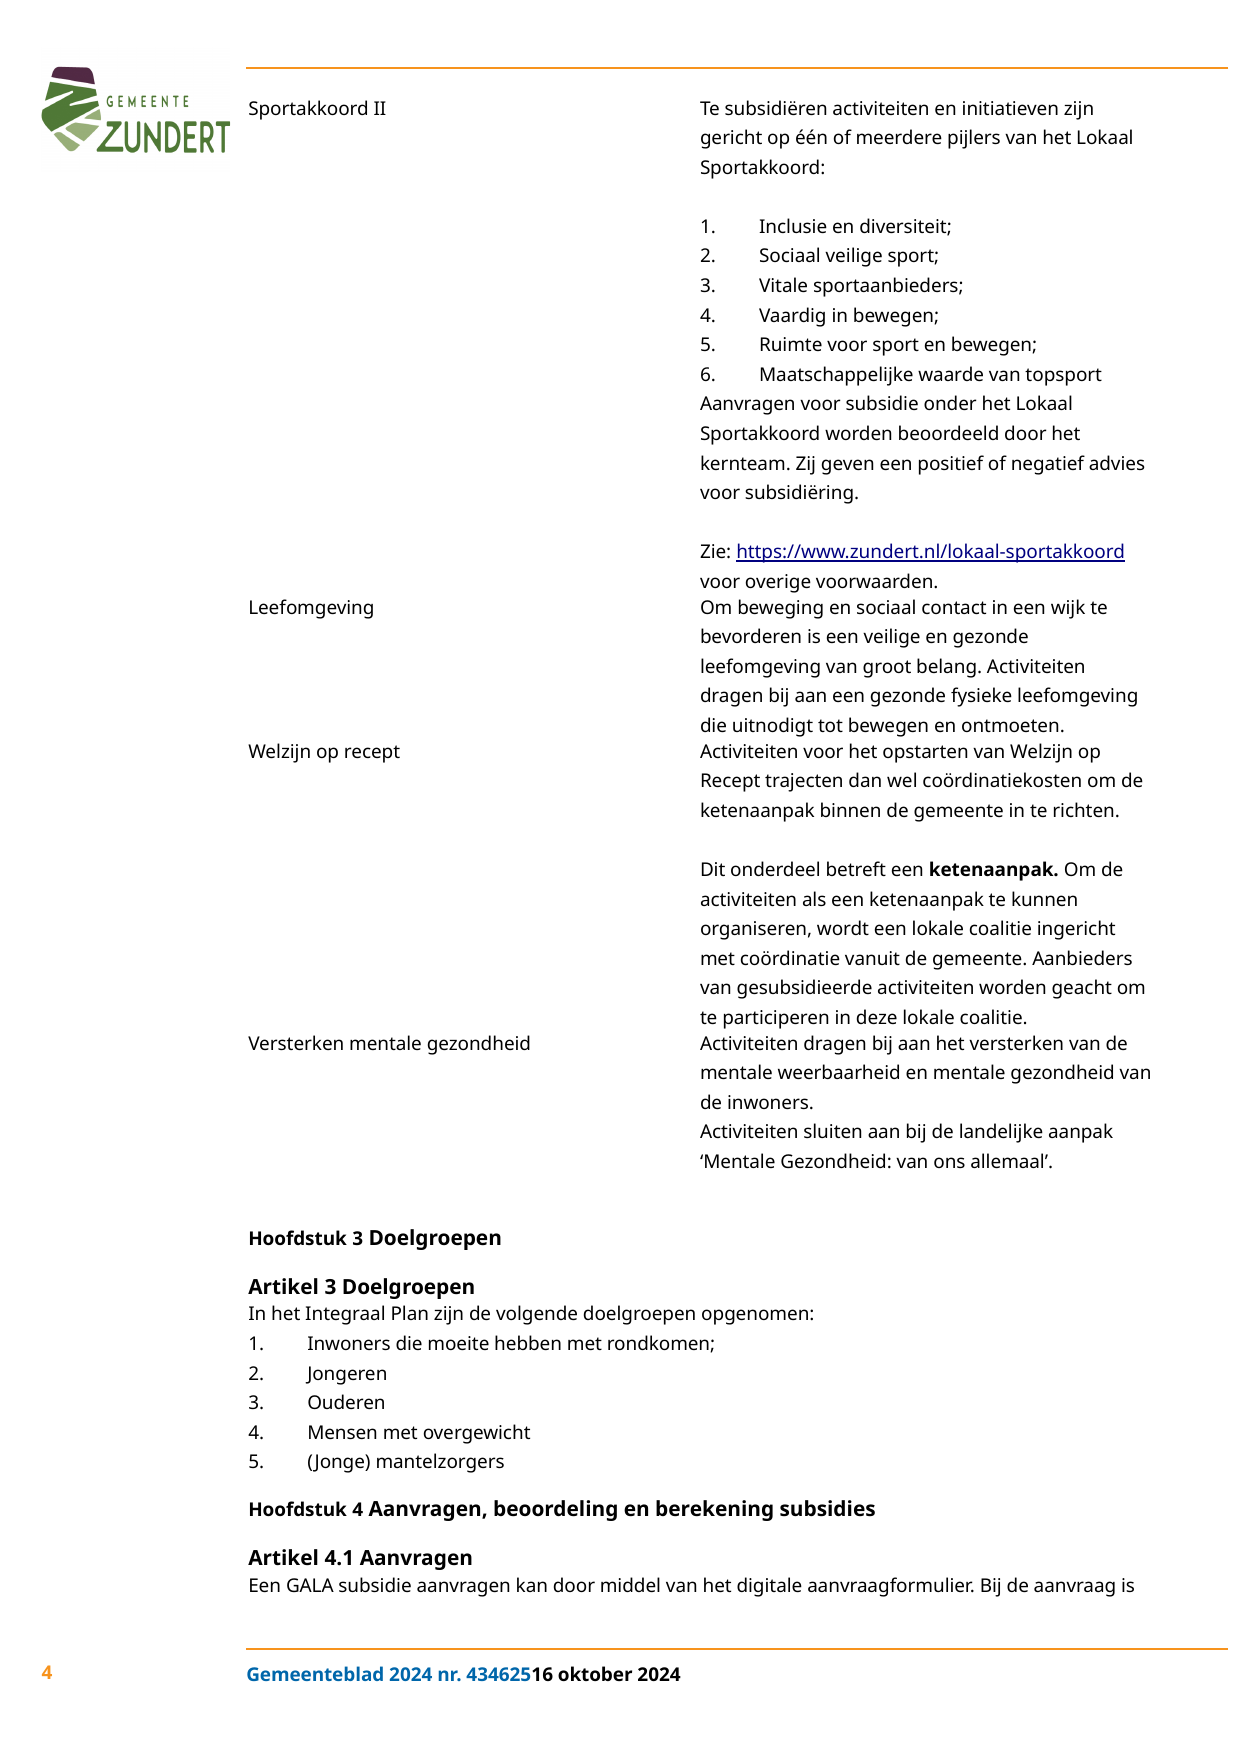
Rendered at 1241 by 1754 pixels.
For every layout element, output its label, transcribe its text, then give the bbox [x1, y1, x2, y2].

table_cell Sportakkoord II [248, 95, 700, 594]
list Jongeren [248, 1360, 1152, 1385]
text In het Integraal Plan zijn de volgende doelgroepen opgenomen: [248, 1301, 1152, 1326]
text Een GALA subsidie aanvragen kan door middel van het digitale aanvraagformulier. Bij de aanvraag is [248, 1572, 1152, 1597]
table_cell Leefomgeving [248, 594, 700, 738]
text Artikel 4.1 Aanvragen [248, 1543, 1152, 1572]
text Hoofdstuk 3 Doelgroepen [248, 1223, 1152, 1251]
table_cell Activiteiten voor het opstarten van Welzijn op Recept trajecten dan wel coördinatiekosten om de ketenaanpak binnen de gemeente in te richten. Dit onderdeel betreft een ketenaanpak. Om de activiteiten als een ketenaanpak te kunnen organiseren, wordt een lokale coalitie ingericht met coördinatie vanuit de gemeente. Aanbieders van gesubsidieerde activiteiten worden geacht om te participeren in deze lokale coalitie. [700, 738, 1152, 1030]
table_cell Te subsidiëren activiteiten en initiatieven zijn gericht op één of meerdere pijlers van het Lokaal Sportakkoord: Inclusie en diversiteit; Sociaal veilige sport; Vitale sportaanbieders; Vaardig in bewegen; Ruimte voor sport en bewegen; Maatschappelijke waarde van topsport Aanvragen voor subsidie onder het Lokaal Sportakkoord worden beoordeeld door het kernteam. Zij geven een positief of negatief advies voor subsidiëring. Zie: https://www.zundert.nl/lokaal-sportakkoord voor overige voorwaarden. [700, 95, 1152, 594]
list Ouderen [248, 1389, 1152, 1415]
table_cell Om beweging en sociaal contact in een wijk te bevorderen is een veilige en gezonde leefomgeving van groot belang. Activiteiten dragen bij aan een gezonde fysieke leefomgeving die uitnodigt tot bewegen en ontmoeten. [700, 594, 1152, 738]
text Hoofdstuk 4 Aanvragen, beoordeling en berekening subsidies [248, 1494, 1152, 1522]
table_cell Versterken mentale gezondheid [248, 1030, 700, 1174]
list Mensen met overgewicht [248, 1419, 1152, 1444]
picture [41, 47, 231, 172]
list Inwoners die moeite hebben met rondkomen; [248, 1330, 1152, 1356]
list (Jonge) mantelzorgers [248, 1448, 1152, 1474]
table_cell Welzijn op recept [248, 738, 700, 1030]
table_cell Activiteiten dragen bij aan het versterken van de mentale weerbaarheid en mentale gezondheid van de inwoners. Activiteiten sluiten aan bij de landelijke aanpak ‘Mentale Gezondheid: van ons allemaal’. [700, 1030, 1152, 1174]
text Artikel 3 Doelgroepen [248, 1272, 1152, 1301]
